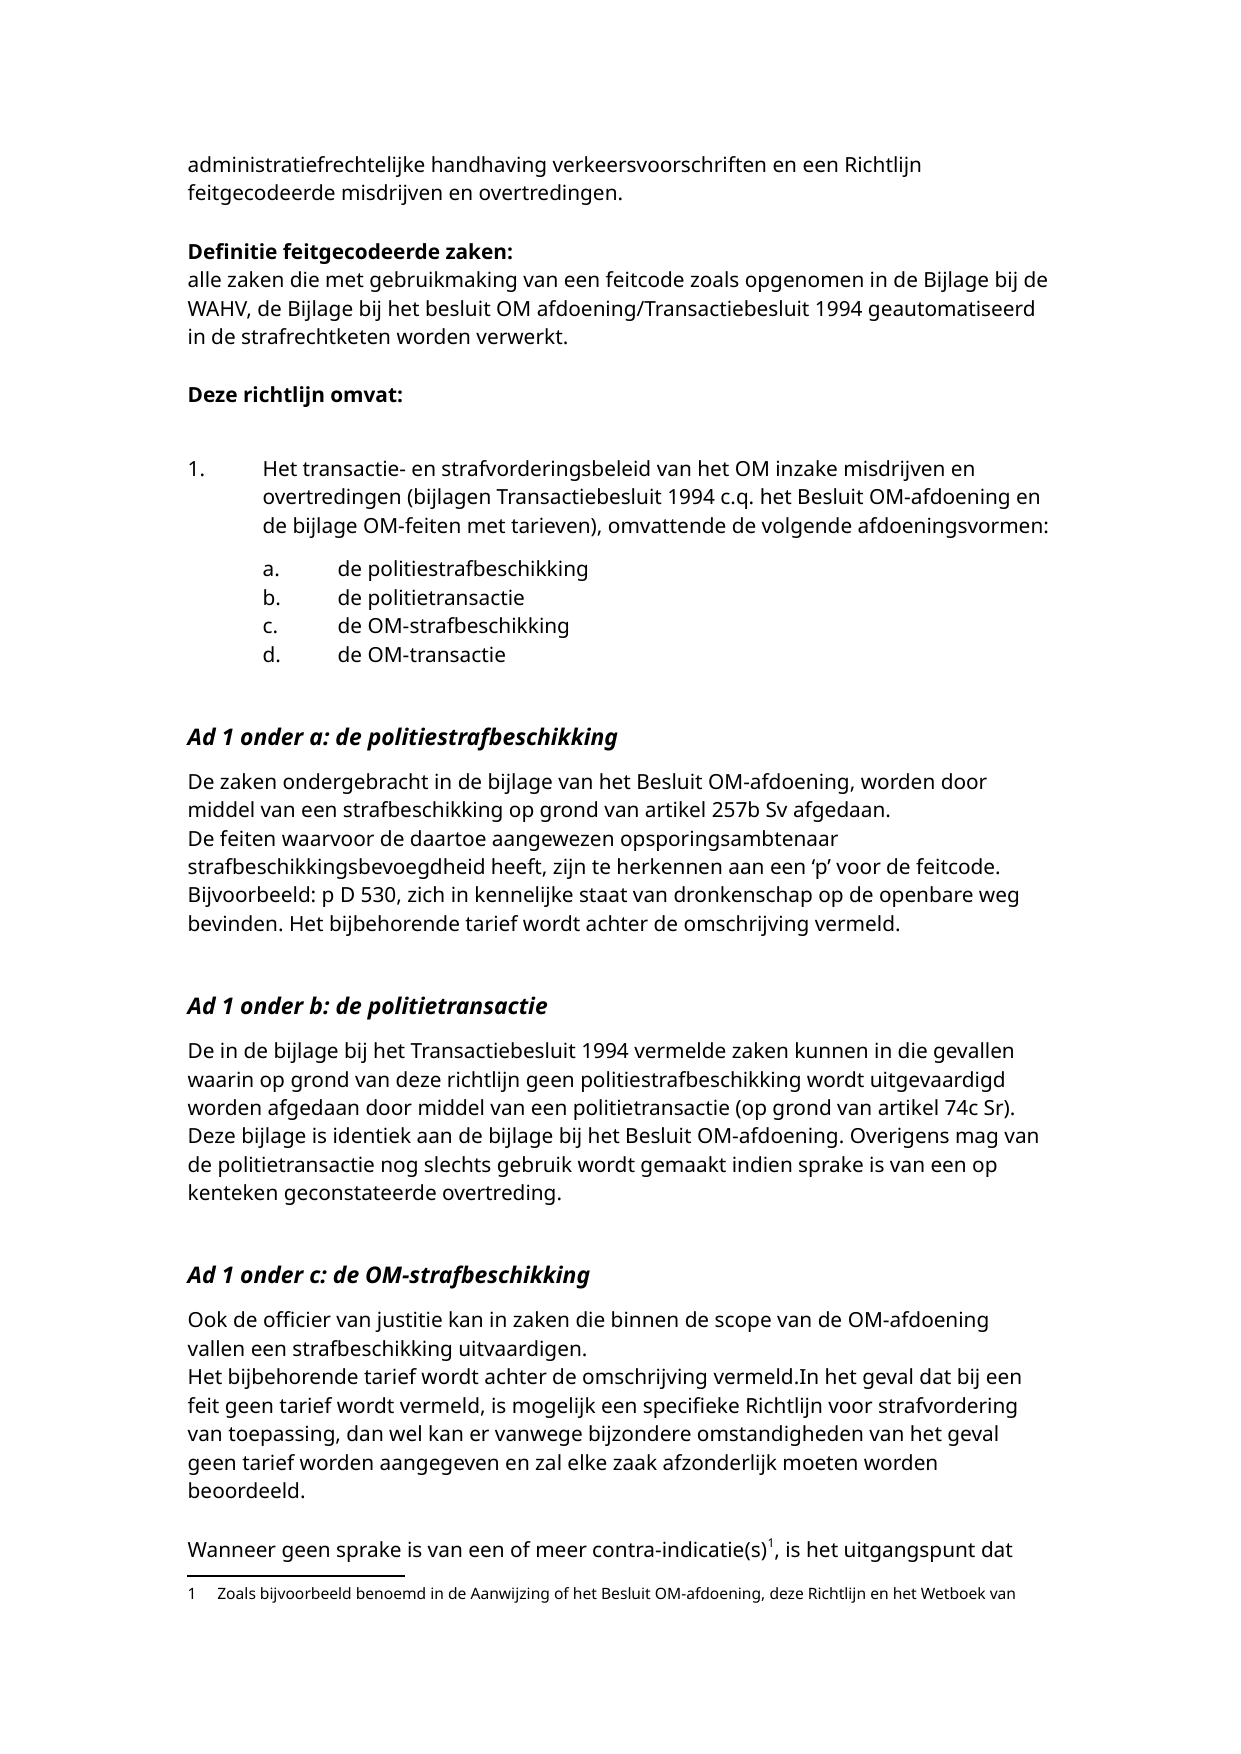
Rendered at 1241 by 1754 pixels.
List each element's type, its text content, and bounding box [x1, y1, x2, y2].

text alle zaken die met gebruikmaking van een feitcode zoals opgenomen in de Bijlage bij de WAHV, de Bijlage bij het besluit OM afdoening/Transactiebesluit 1994 geautomatiseerd in de strafrechtketen worden verwerkt. [187, 265, 1053, 351]
text Definitie feitgecodeerde zaken: [187, 237, 1053, 265]
list de politiestrafbeschikking [262, 554, 1053, 583]
text Wanneer geen sprake is van een of meer contra-indicatie(s), is het uitgangspunt dat [187, 1535, 1053, 1563]
text administratiefrechtelijke handhaving verkeersvoorschriften en een Richtlijn feitgecodeerde misdrijven en overtredingen. [187, 150, 1053, 207]
text Het bijbehorende tarief wordt achter de omschrijving vermeld.In het geval dat bij een feit geen tarief wordt vermeld, is mogelijk een specifieke Richtlijn voor strafvordering van toepassing, dan wel kan er vanwege bijzondere omstandigheden van het geval geen tarief worden aangegeven en zal elke zaak afzonderlijk moeten worden beoordeeld. [187, 1362, 1053, 1505]
subtitle Ad 1 onder a: de politiestrafbeschikking [187, 721, 1053, 752]
text De zaken ondergebracht in de bijlage van het Besluit OM-afdoening, worden door middel van een strafbeschikking op grond van artikel 257b Sv afgedaan. [187, 767, 1053, 824]
text De feiten waarvoor de daartoe aangewezen opsporingsambtenaar strafbeschikkingsbevoegdheid heeft, zijn te herkennen aan een ‘p’ voor de feitcode. Bijvoorbeeld: p D 530, zich in kennelijke staat van dronkenschap op de openbare weg bevinden. Het bijbehorende tarief wordt achter de omschrijving vermeld. [187, 824, 1053, 937]
subtitle Ad 1 onder c: de OM-strafbeschikking [187, 1259, 1053, 1291]
list de OM-transactie [262, 640, 1053, 668]
text Deze richtlijn omvat: [187, 381, 1053, 409]
list Het transactie- en strafvorderingsbeleid van het OM inzake misdrijven en overtredingen (bijlagen Transactiebesluit 1994 c.q. het Besluit OM-afdoening en de bijlage OM-feiten met tarieven), omvattende de volgende afdoeningsvormen: [187, 454, 1053, 539]
text De in de bijlage bij het Transactiebesluit 1994 vermelde zaken kunnen in die gevallen waarin op grond van deze richtlijn geen politiestrafbeschikking wordt uitgevaardigd worden afgedaan door middel van een politietransactie (op grond van artikel 74c Sr). Deze bijlage is identiek aan de bijlage bij het Besluit OM-afdoening. Overigens mag van de politietransactie nog slechts gebruik wordt gemaakt indien sprake is van een op kenteken geconstateerde overtreding. [187, 1036, 1053, 1207]
list de politietransactie [262, 583, 1053, 611]
text Zoals bijvoorbeeld benoemd in de Aanwijzing of het Besluit OM-afdoening, deze Richtlijn en het Wetboek van [187, 1575, 1053, 1604]
list de OM-strafbeschikking [262, 611, 1053, 640]
text Ook de officier van justitie kan in zaken die binnen de scope van de OM-afdoening vallen een strafbeschikking uitvaardigen. [187, 1306, 1053, 1362]
subtitle Ad 1 onder b: de politietransactie [187, 990, 1053, 1021]
